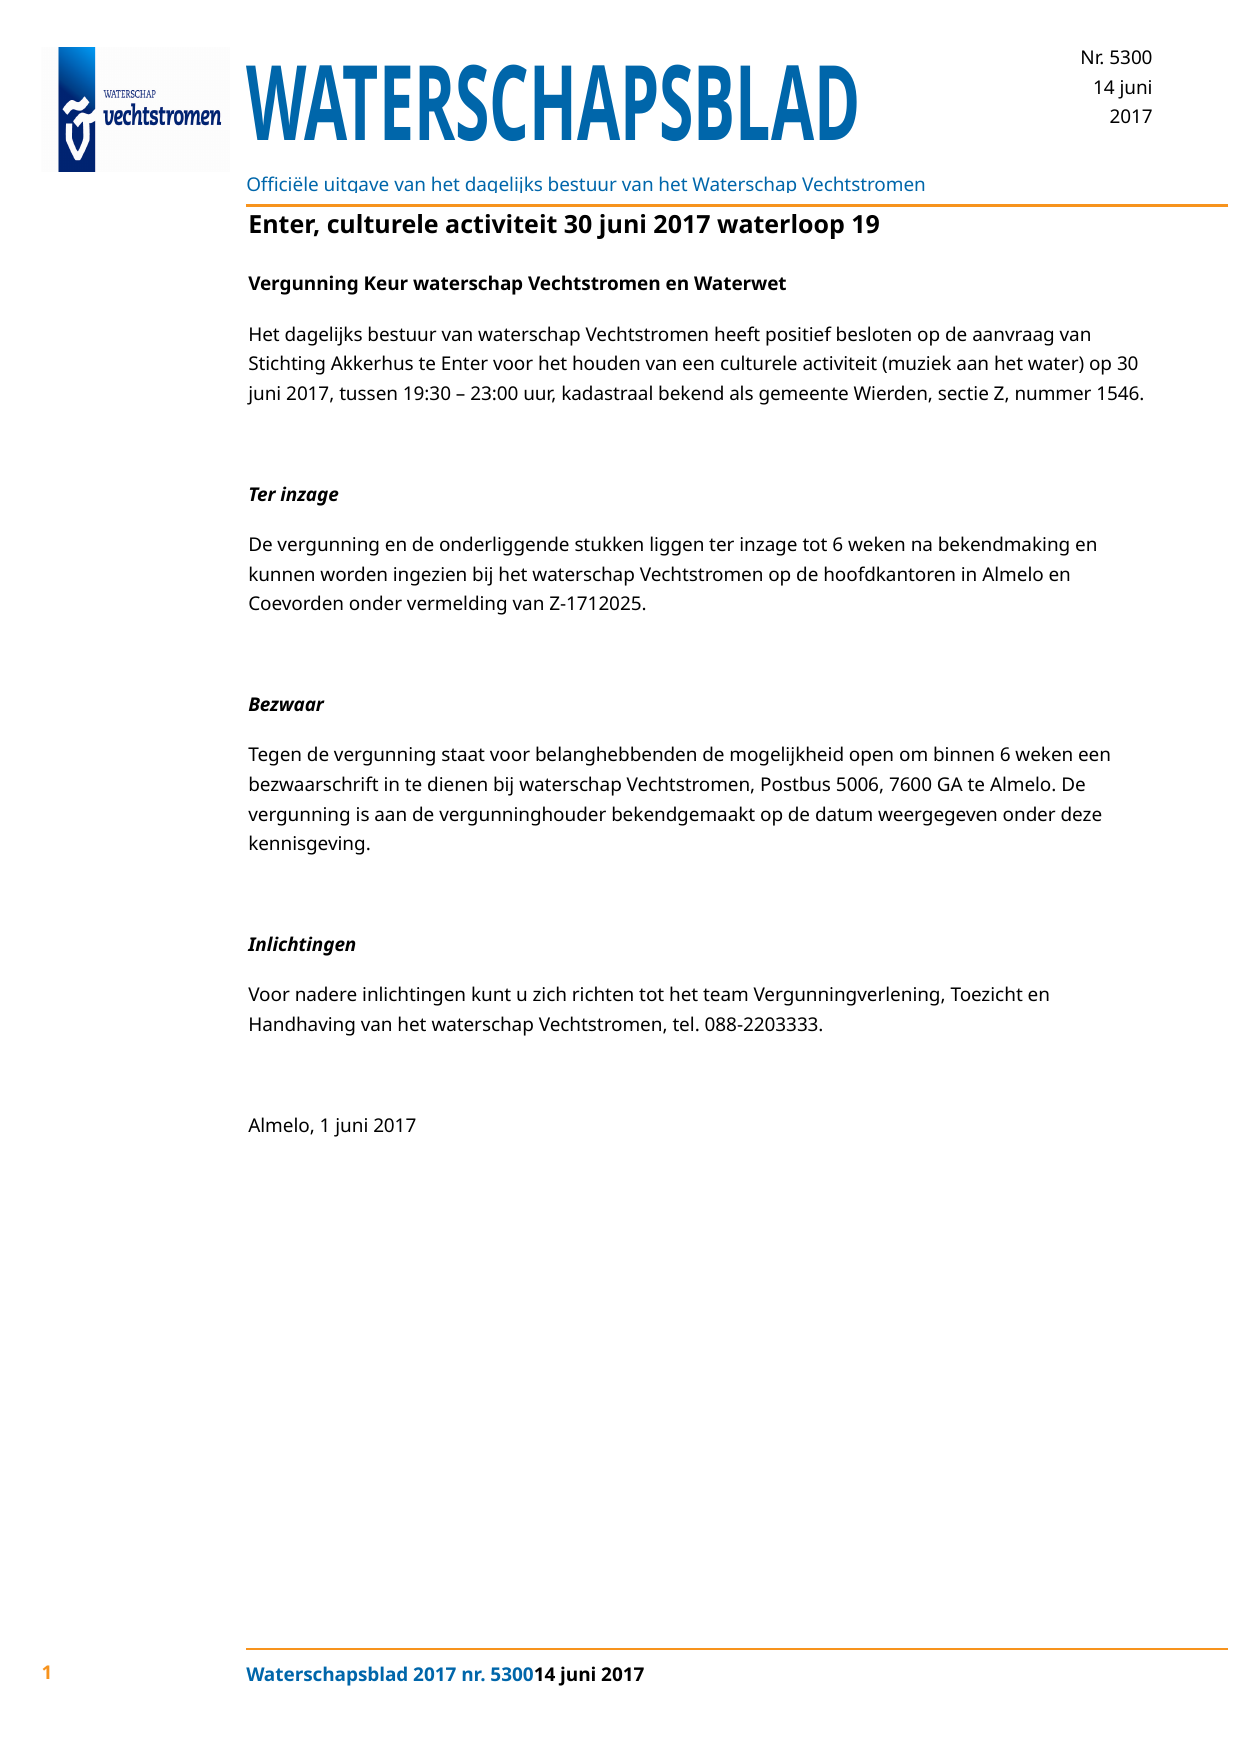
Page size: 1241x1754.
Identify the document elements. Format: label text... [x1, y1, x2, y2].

text Inlichtingen [248, 931, 1152, 957]
text Tegen de vergunning staat voor belanghebbenden de mogelijkheid open om binnen 6 weken een bezwaarschrift in te dienen bij waterschap Vechtstromen, Postbus 5006, 7600 GA te Almelo. De vergunning is aan de vergunninghouder bekendgemaakt op de datum weergegeven onder deze kennisgeving. [248, 742, 1152, 856]
picture [41, 47, 231, 172]
text Almelo, 1 juni 2017 [248, 1112, 1152, 1138]
text Het dagelijks bestuur van waterschap Vechtstromen heeft positief besloten op de aanvraag van Stichting Akkerhus te Enter voor het houden van een culturele activiteit (muziek aan het water) op 30 juni 2017, tussen 19:30 – 23:00 uur, kadastraal bekend als gemeente Wierden, sectie Z, nummer 1546. [248, 321, 1152, 406]
text Enter, culturele activiteit 30 juni 2017 waterloop 19 [248, 207, 1152, 241]
text Voor nadere inlichtingen kunt u zich richten tot het team Vergunningverlening, Toezicht en Handhaving van het waterschap Vechtstromen, tel. 088-2203333. [248, 982, 1152, 1037]
text Vergunning Keur waterschap Vechtstromen en Waterwet [248, 270, 1152, 296]
text De vergunning en de onderliggende stukken liggen ter inzage tot 6 weken na bekendmaking en kunnen worden ingezien bij het waterschap Vechtstromen op de hoofdkantoren in Almelo en Coevorden onder vermelding van Z-1712025. [248, 531, 1152, 616]
text Ter inzage [248, 481, 1152, 506]
text Bezwaar [248, 691, 1152, 717]
